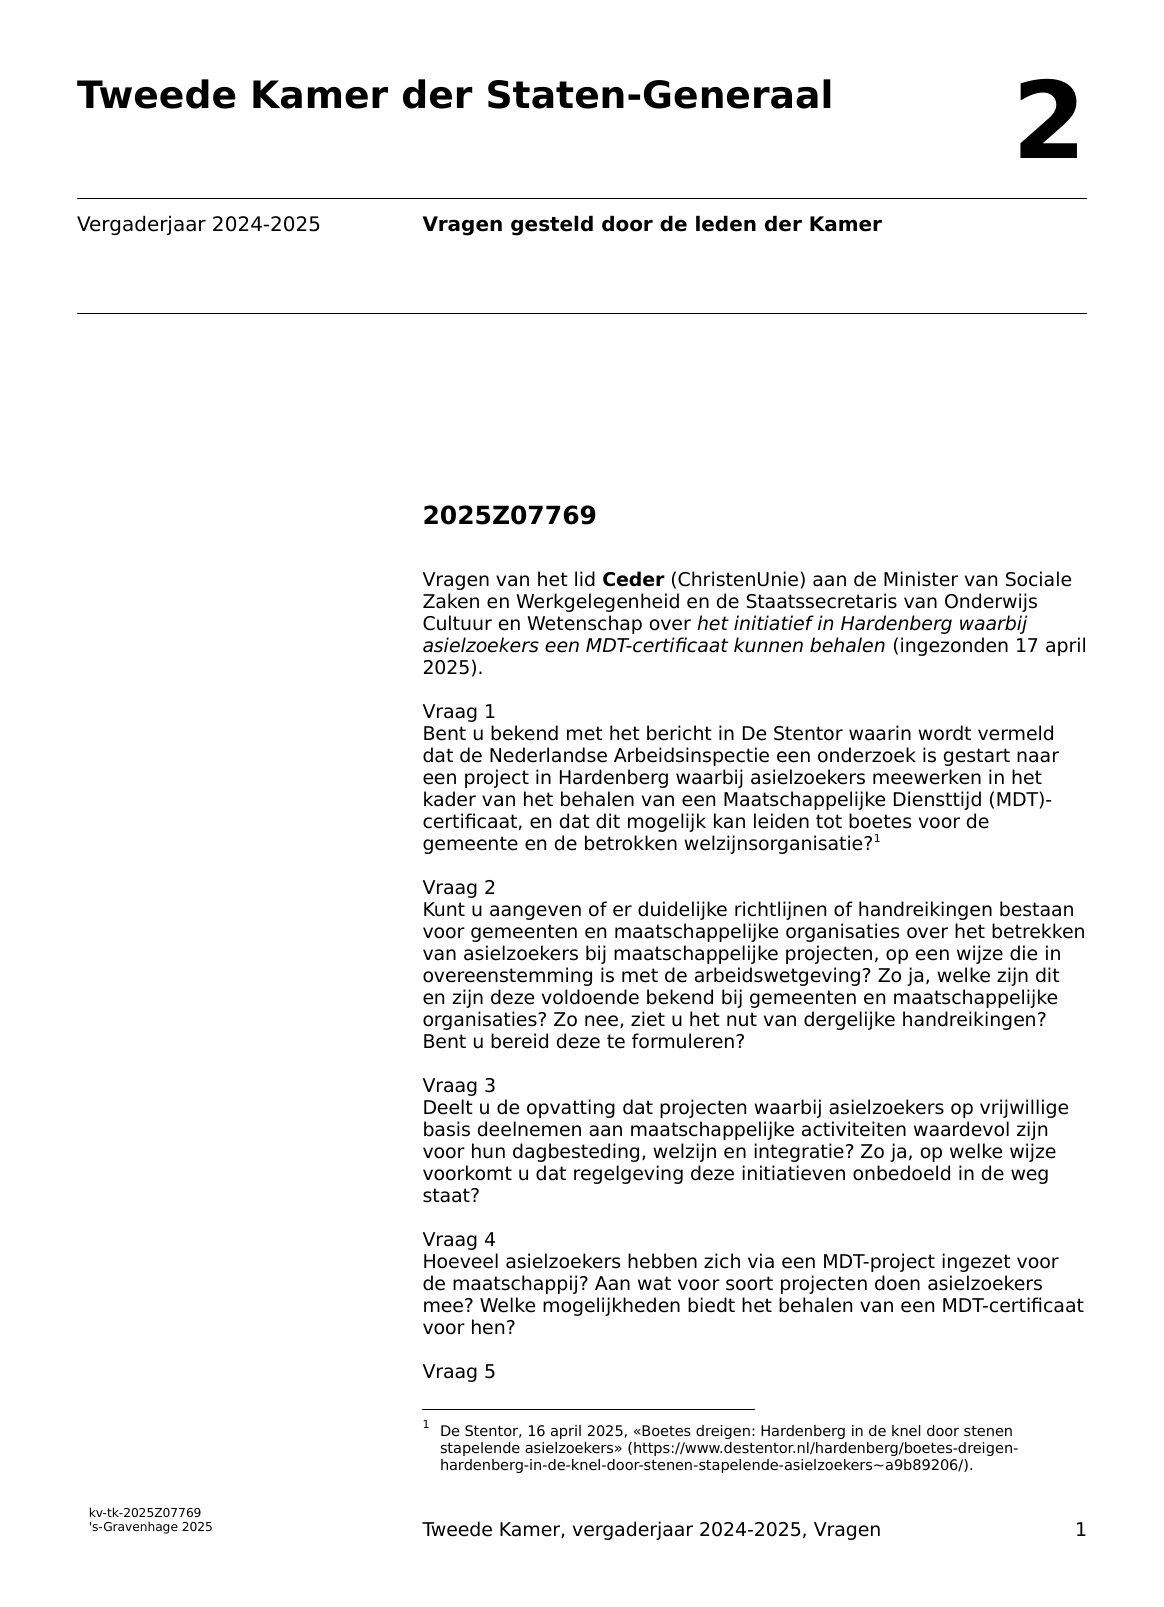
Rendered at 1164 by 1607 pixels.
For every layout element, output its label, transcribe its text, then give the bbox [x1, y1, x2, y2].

text Deelt u de opvatting dat projecten waarbij asielzoekers op vrijwillige basis deelnemen aan maatschappelijke activiteiten waardevol zijn voor hun dagbesteding, welzijn en integratie? Zo ja, op welke wijze voorkomt u dat regelgeving deze initiatieven onbedoeld in de weg staat? [422, 1097, 1087, 1207]
text kv-tk-2025Z07769 [88, 1506, 323, 1520]
text Hoeveel asielzoekers hebben zich via een MDT-project ingezet voor de maatschappij? Aan wat voor soort projecten doen asielzoekers mee? Welke mogelijkheden biedt het behalen van een MDT-certificaat voor hen? [422, 1251, 1087, 1339]
text Vraag 1 [422, 701, 1087, 723]
table_cell Vergaderjaar 2024-2025 [77, 199, 422, 313]
text 2025Z07769 [422, 501, 1087, 531]
text Vraag 5 [422, 1361, 1087, 1383]
table_cell Vragen gesteld door de leden der Kamer [422, 199, 1087, 313]
text Kunt u aangeven of er duidelijke richtlijnen of handreikingen bestaan voor gemeenten en maatschappelijke organisaties over het betrekken van asielzoekers bij maatschappelijke projecten, op een wijze die in overeenstemming is met de arbeidswetgeving? Zo ja, welke zijn dit en zijn deze voldoende bekend bij gemeenten en maatschappelijke organisaties? Zo nee, ziet u het nut van dergelijke handreikingen? Bent u bereid deze te formuleren? [422, 899, 1087, 1053]
text De Stentor, 16 april 2025, «Boetes dreigen: Hardenberg in de knel door stenen stapelende asielzoekers» (https://www.destentor.nl/hardenberg/boetes-dreigen-hardenberg-in-de-knel-door-stenen-stapelende-asielzoekers~a9b89206/). [422, 1418, 1087, 1474]
text Vraag 3 [422, 1075, 1087, 1097]
table_header 2 [886, 59, 1087, 198]
text Vraag 4 [422, 1229, 1087, 1251]
table_header Tweede Kamer der Staten-Generaal [77, 59, 886, 198]
text Bent u bekend met het bericht in De Stentor waarin wordt vermeld dat de Nederlandse Arbeidsinspectie een onderzoek is gestart naar een project in Hardenberg waarbij asielzoekers meewerken in het kader van het behalen van een Maatschappelijke Diensttijd (MDT)-certificaat, en dat dit mogelijk kan leiden tot boetes voor de gemeente en de betrokken welzijnsorganisatie? [422, 723, 1087, 855]
text Vragen van het lid Ceder (ChristenUnie) aan de Minister van Sociale Zaken en Werkgelegenheid en de Staatssecretaris van Onderwijs Cultuur en Wetenschap over het initiatief in Hardenberg waarbij asielzoekers een MDT-certificaat kunnen behalen (ingezonden 17 april 2025). [422, 569, 1087, 679]
text 's-Gravenhage 2025 [88, 1520, 323, 1534]
text Vraag 2 [422, 877, 1087, 899]
